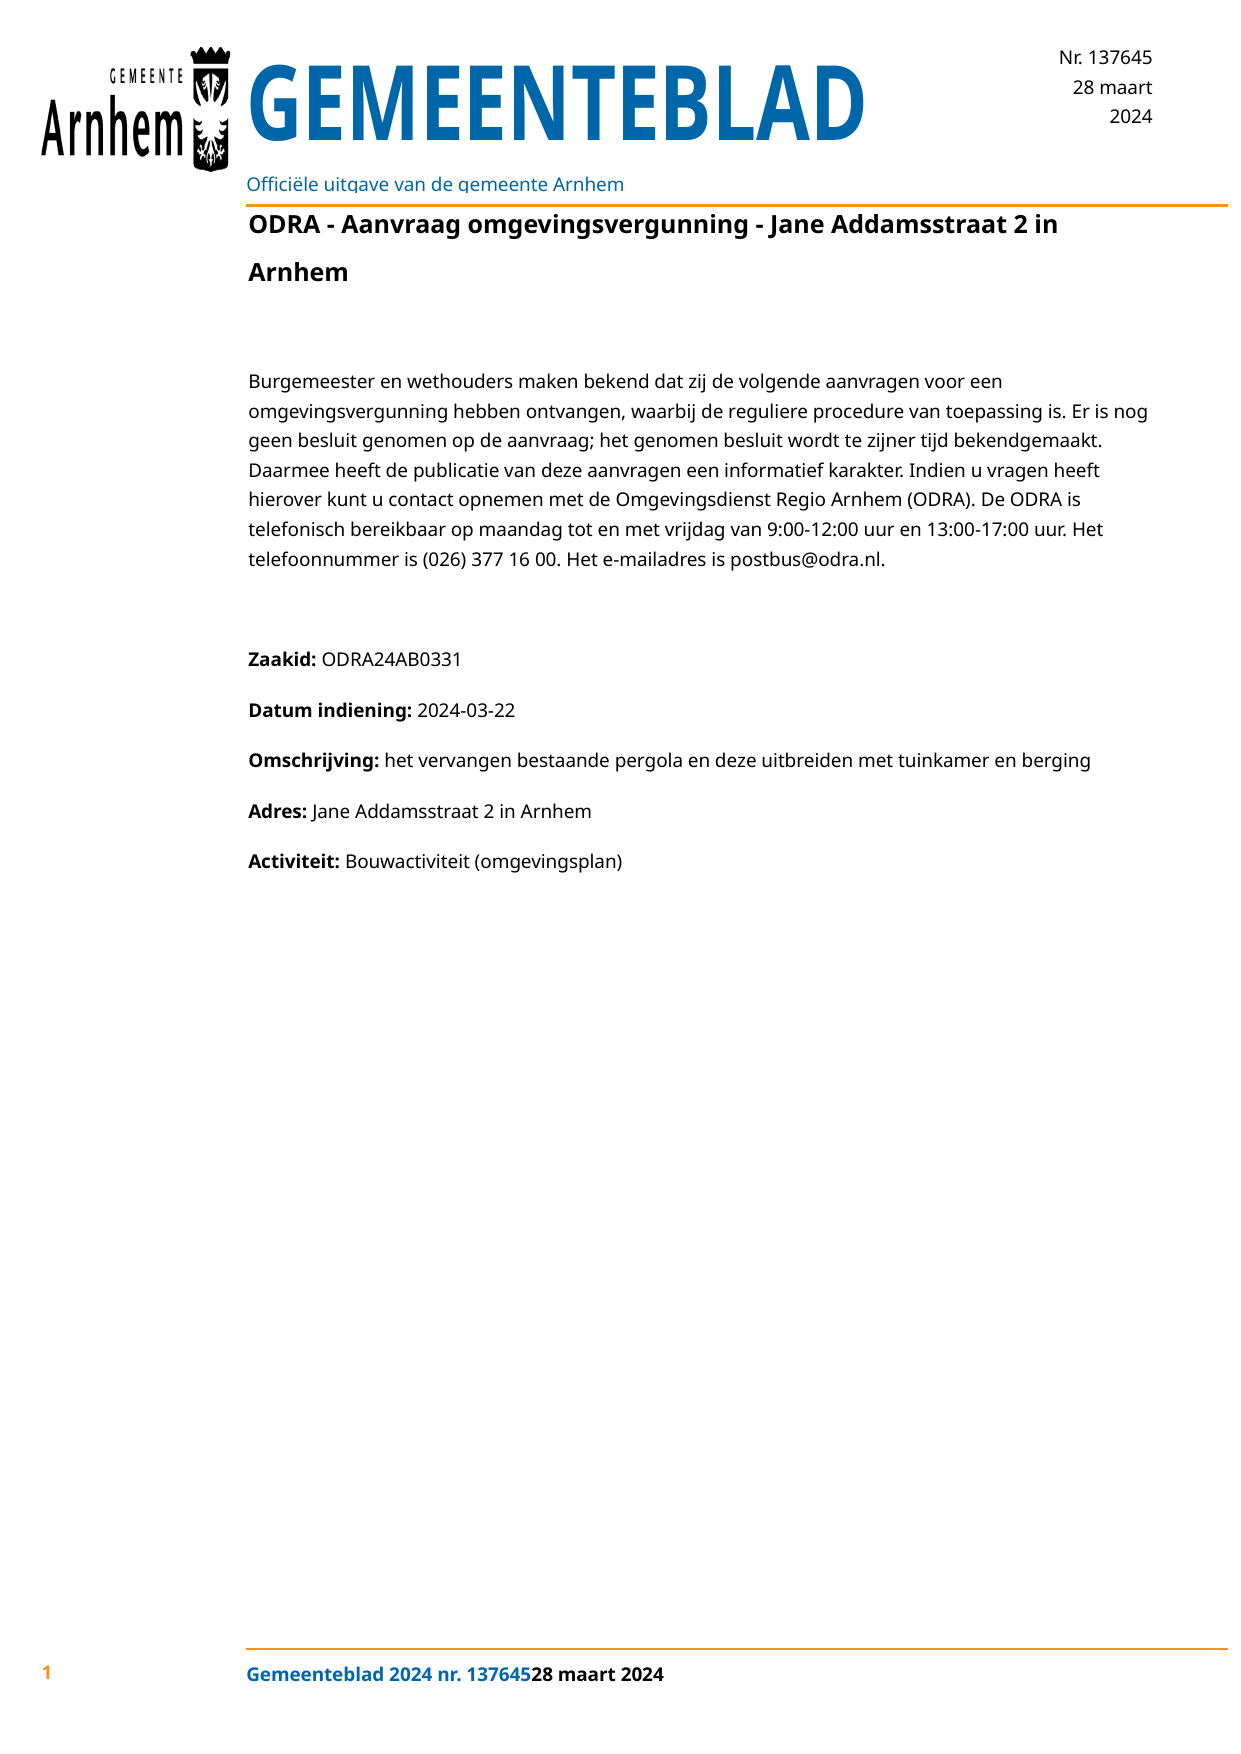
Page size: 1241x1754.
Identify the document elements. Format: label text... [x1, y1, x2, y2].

text Omschrijving: het vervangen bestaande pergola en deze uitbreiden met tuinkamer en berging [248, 747, 1152, 773]
text Burgemeester en wethouders maken bekend dat zij de volgende aanvragen voor een omgevingsvergunning hebben ontvangen, waarbij de reguliere procedure van toepassing is. Er is nog geen besluit genomen op de aanvraag; het genomen besluit wordt te zijner tijd bekendgemaakt. Daarmee heeft de publicatie van deze aanvragen een informatief karakter. Indien u vragen heeft hierover kunt u contact opnemen met de Omgevingsdienst Regio Arnhem (ODRA). De ODRA is telefonisch bereikbaar op maandag tot en met vrijdag van 9:00-12:00 uur en 13:00-17:00 uur. Het telefoonnummer is (026) 377 16 00. Het e-mailadres is postbus@odra.nl. [248, 368, 1152, 572]
text Datum indiening: 2024-03-22 [248, 697, 1152, 723]
text Adres: Jane Addamsstraat 2 in Arnhem [248, 798, 1152, 824]
text Activiteit: Bouwactiviteit (omgevingsplan) [248, 848, 1152, 874]
text ODRA - Aanvraag omgevingsvergunning - Jane Addamsstraat 2 in Arnhem [248, 207, 1152, 288]
text Zaakid: ODRA24AB0331 [248, 647, 1152, 672]
picture [41, 47, 231, 172]
